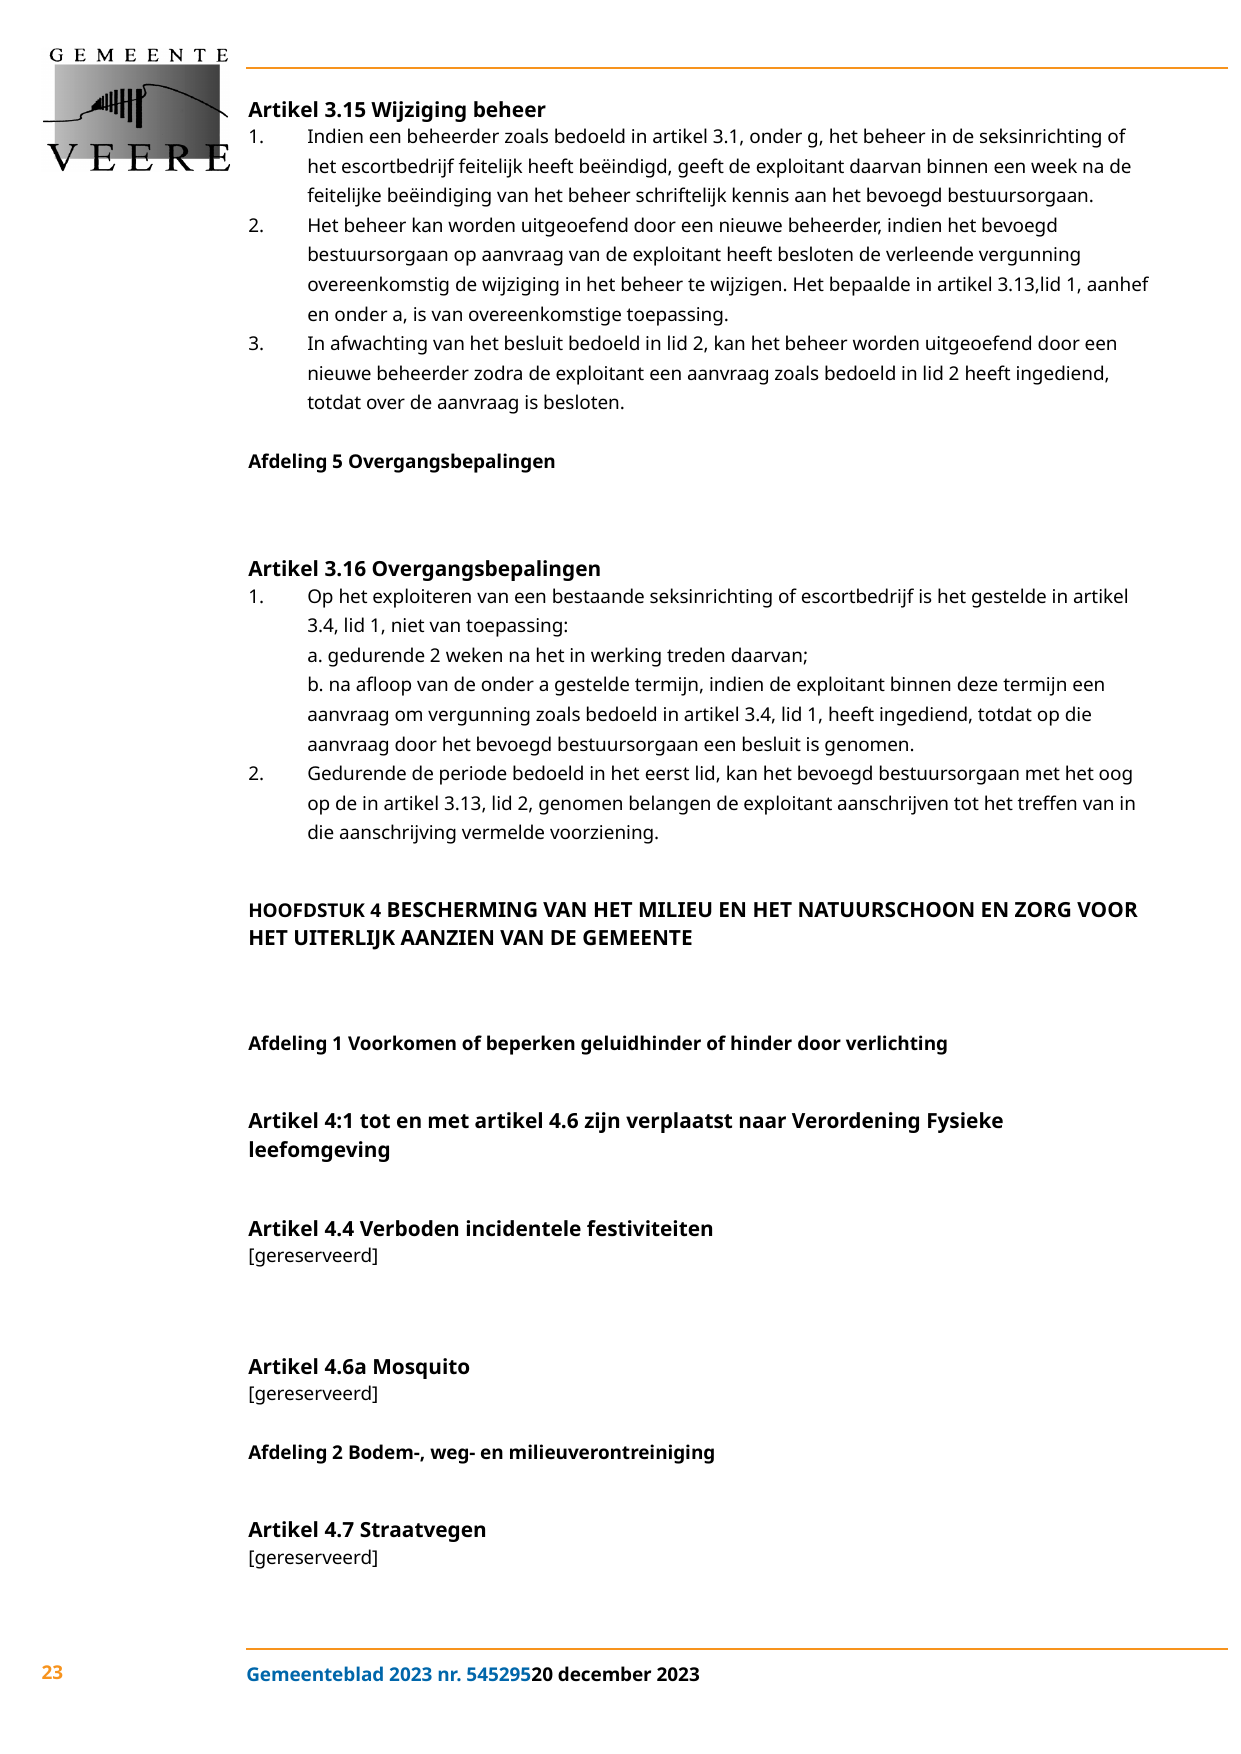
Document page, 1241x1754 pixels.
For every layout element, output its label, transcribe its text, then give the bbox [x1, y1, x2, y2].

text Artikel 3.16 Overgangsbepalingen [248, 554, 1152, 583]
text Artikel 4.4 Verboden incidentele festiviteiten [248, 1214, 1152, 1242]
text Artikel 4:1 tot en met artikel 4.6 zijn verplaatst naar Verordening Fysieke leefomgeving [248, 1107, 1152, 1163]
text Artikel 4.6a Mosquito [248, 1352, 1152, 1380]
list a. gedurende 2 weken na het in werking treden daarvan; [248, 642, 1152, 668]
text Afdeling 2 Bodem-, weg- en milieuverontreiniging [248, 1439, 1152, 1465]
list Gedurende de periode bedoeld in het eerst lid, kan het bevoegd bestuursorgaan met het oog op de in artikel 3.13, lid 2, genomen belangen de exploitant aanschrijven tot het treffen van in die aanschrijving vermelde voorziening. [248, 760, 1152, 845]
text Afdeling 5 Overgangsbepalingen [248, 449, 1152, 474]
text [gereserveerd] [248, 1242, 1152, 1268]
text [gereserveerd] [248, 1380, 1152, 1406]
text Artikel 4.7 Straatvegen [248, 1516, 1152, 1544]
text HOOFDSTUK 4 BESCHERMING VAN HET MILIEU EN HET NATUURSCHOON EN ZORG VOOR HET UITERLIJK AANZIEN VAN DE GEMEENTE [248, 895, 1152, 952]
text [gereserveerd] [248, 1544, 1152, 1570]
list Indien een beheerder zoals bedoeld in artikel 3.1, onder g, het beheer in de seksinrichting of het escortbedrijf feitelijk heeft beëindigd, geeft de exploitant daarvan binnen een week na de feitelijke beëindiging van het beheer schriftelijk kennis aan het bevoegd bestuursorgaan. [248, 123, 1152, 208]
list In afwachting van het besluit bedoeld in lid 2, kan het beheer worden uitgeoefend door een nieuwe beheerder zodra de exploitant een aanvraag zoals bedoeld in lid 2 heeft ingediend, totdat over de aanvraag is besloten. [248, 330, 1152, 415]
list b. na afloop van de onder a gestelde termijn, indien de exploitant binnen deze termijn een aanvraag om vergunning zoals bedoeld in artikel 3.4, lid 1, heeft ingediend, totdat op die aanvraag door het bevoegd bestuursorgaan een besluit is genomen. [248, 672, 1152, 756]
list Op het exploiteren van een bestaande seksinrichting of escortbedrijf is het gestelde in artikel 3.4, lid 1, niet van toepassing: [248, 583, 1152, 638]
list Het beheer kan worden uitgeoefend door een nieuwe beheerder, indien het bevoegd bestuursorgaan op aanvraag van de exploitant heeft besloten de verleende vergunning overeenkomstig de wijziging in het beheer te wijzigen. Het bepaalde in artikel 3.13,lid 1, aanhef en onder a, is van overeenkomstige toepassing. [248, 212, 1152, 326]
picture [41, 47, 231, 172]
text Afdeling 1 Voorkomen of beperken geluidhinder of hinder door verlichting [248, 1030, 1152, 1056]
text Artikel 3.15 Wijziging beheer [248, 95, 1152, 123]
